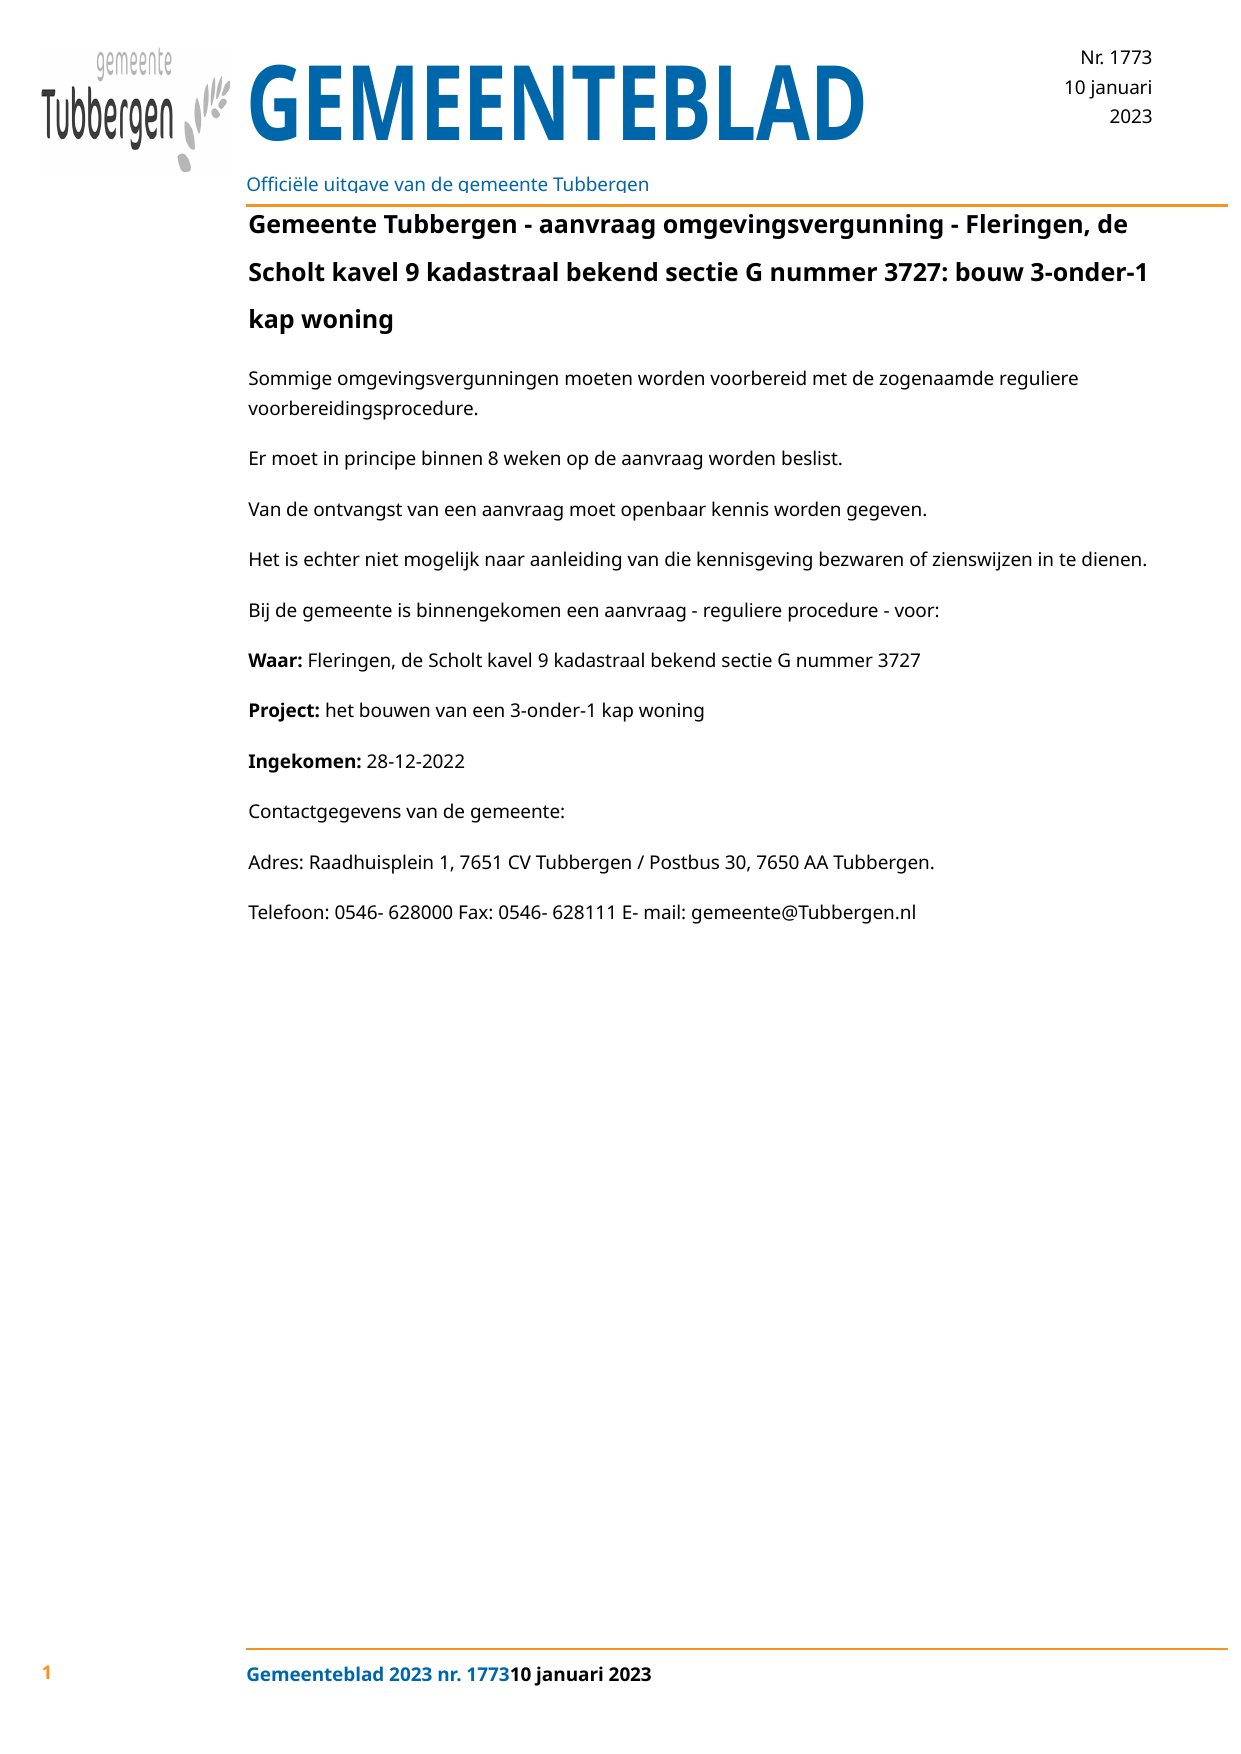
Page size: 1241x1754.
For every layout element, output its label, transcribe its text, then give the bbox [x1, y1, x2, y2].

text Sommige omgevingsvergunningen moeten worden voorbereid met de zogenaamde reguliere voorbereidingsprocedure. [248, 366, 1152, 421]
picture [41, 47, 231, 172]
text Ingekomen: 28-12-2022 [248, 748, 1152, 774]
text Contactgegevens van de gemeente: [248, 798, 1152, 824]
text Waar: Fleringen, de Scholt kavel 9 kadastraal bekend sectie G nummer 3727 [248, 647, 1152, 673]
text Gemeente Tubbergen - aanvraag omgevingsvergunning - Fleringen, de Scholt kavel 9 kadastraal bekend sectie G nummer 3727: bouw 3-onder-1 kap woning [248, 207, 1152, 336]
text Bij de gemeente is binnengekomen een aanvraag - reguliere procedure - voor: [248, 597, 1152, 622]
text Adres: Raadhuisplein 1, 7651 CV Tubbergen / Postbus 30, 7650 AA Tubbergen. [248, 849, 1152, 874]
text Telefoon: 0546- 628000 Fax: 0546- 628111 E- mail: gemeente@Tubbergen.nl [248, 899, 1152, 925]
text Van de ontvangst van een aanvraag moet openbaar kennis worden gegeven. [248, 496, 1152, 522]
text Het is echter niet mogelijk naar aanleiding van die kennisgeving bezwaren of zienswijzen in te dienen. [248, 546, 1152, 572]
text Er moet in principe binnen 8 weken op de aanvraag worden beslist. [248, 446, 1152, 471]
text Project: het bouwen van een 3-onder-1 kap woning [248, 698, 1152, 723]
